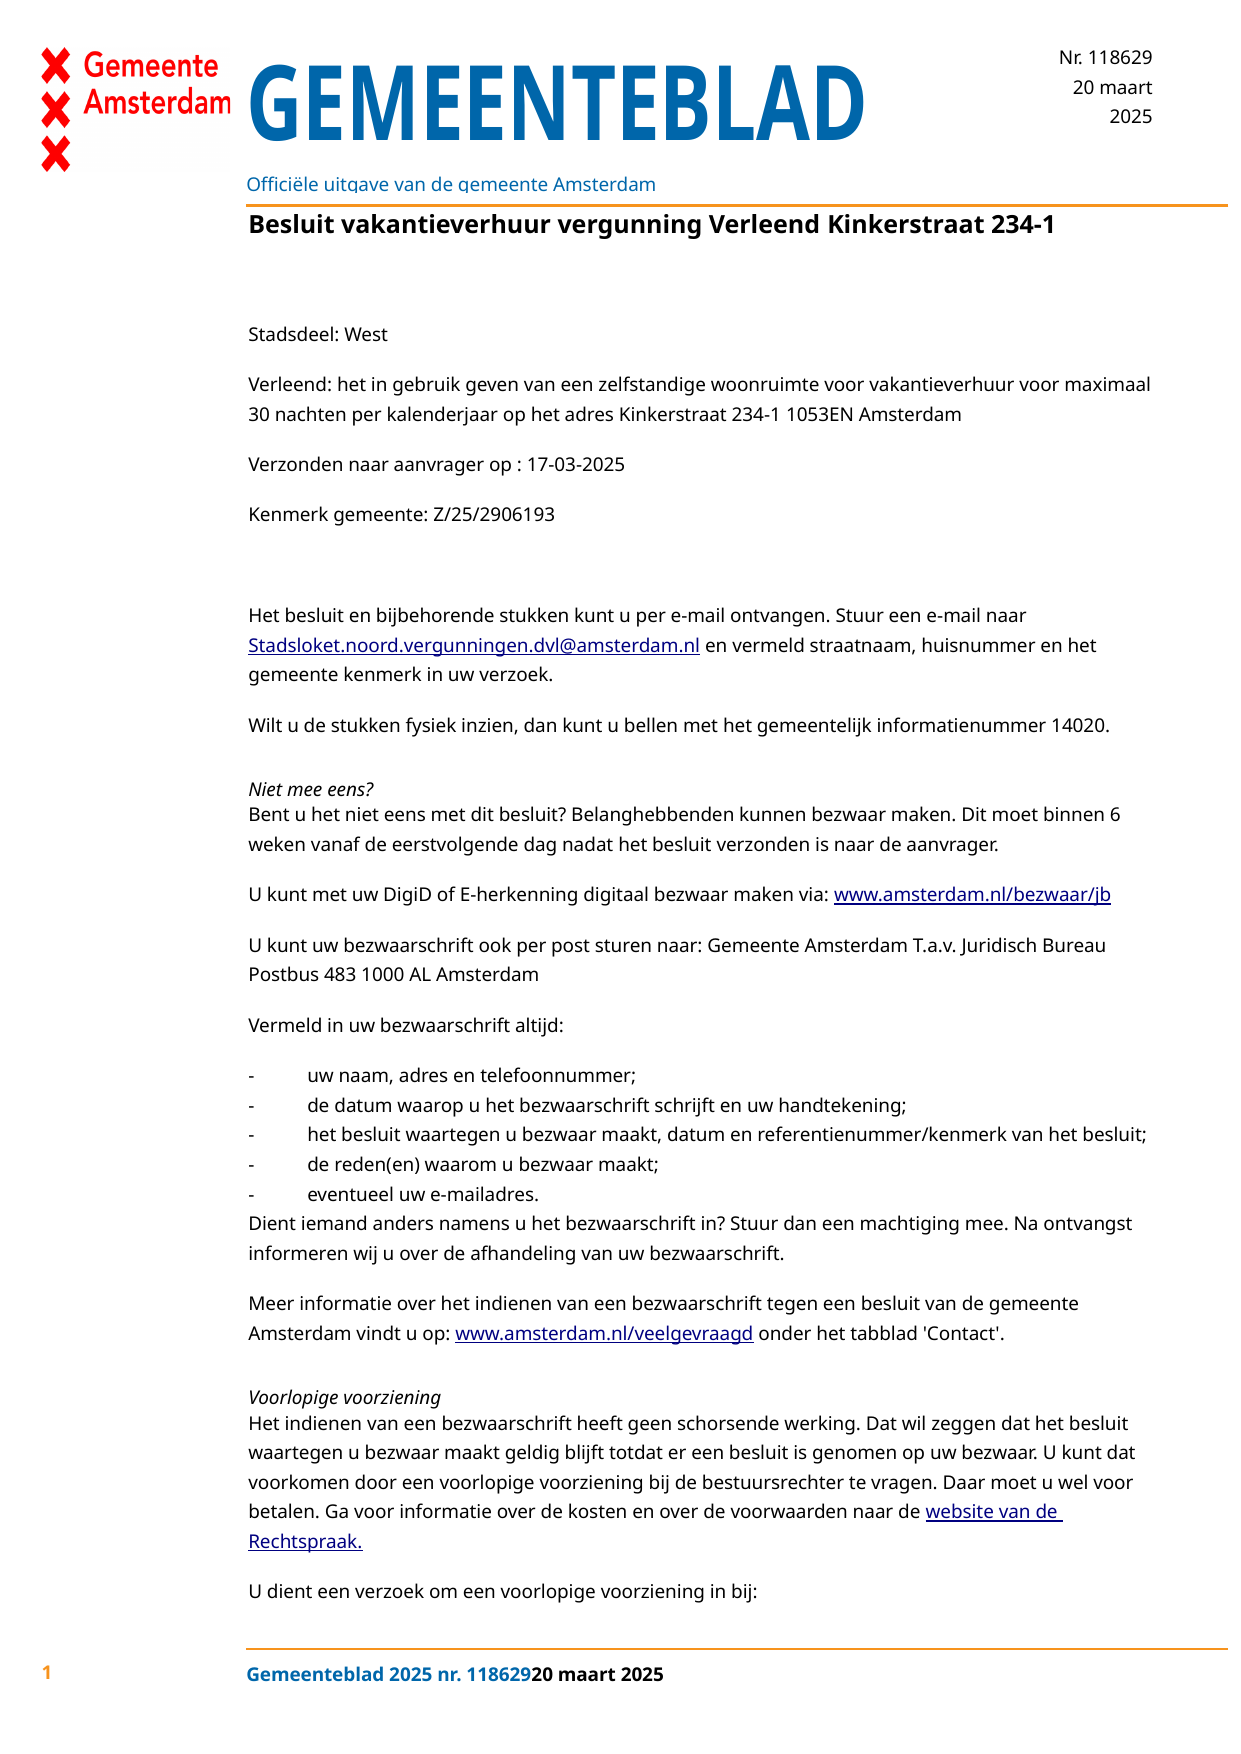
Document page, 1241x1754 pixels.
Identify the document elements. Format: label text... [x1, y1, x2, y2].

list uw naam, adres en telefoonnummer; [248, 1062, 1152, 1088]
text Verleend: het in gebruik geven van een zelfstandige woonruimte voor vakantieverhuur voor maximaal 30 nachten per kalenderjaar op het adres Kinkerstraat 234-1 1053EN Amsterdam [248, 371, 1152, 426]
list eventueel uw e-mailadres. [248, 1181, 1152, 1207]
text U dient een verzoek om een voorlopige voorziening in bij: [248, 1578, 1152, 1604]
text U kunt uw bezwaarschrift ook per post sturen naar: Gemeente Amsterdam T.a.v. Juridisch Bureau Postbus 483 1000 AL Amsterdam [248, 932, 1152, 987]
list de reden(en) waarom u bezwaar maakt; [248, 1151, 1152, 1177]
picture [41, 47, 231, 172]
text Wilt u de stukken fysiek inzien, dan kunt u bellen met het gemeentelijk informatienummer 14020. [248, 712, 1152, 738]
text Dient iemand anders namens u het bezwaarschrift in? Stuur dan een machtiging mee. Na ontvangst informeren wij u over de afhandeling van uw bezwaarschrift. [248, 1210, 1152, 1266]
text Meer informatie over het indienen van een bezwaarschrift tegen een besluit van de gemeente Amsterdam vindt u op: www.amsterdam.nl/veelgevraagd onder het tabblad 'Contact'. [248, 1290, 1152, 1346]
text Vermeld in uw bezwaarschrift altijd: [248, 1012, 1152, 1038]
text Het besluit en bijbehorende stukken kunt u per e-mail ontvangen. Stuur een e-mail naar Stadsloket.noord.vergunningen.dvl@amsterdam.nl en vermeld straatnaam, huisnummer en het gemeente kenmerk in uw verzoek. [248, 602, 1152, 687]
text Niet mee eens? [248, 776, 1152, 802]
text Verzonden naar aanvrager op : 17-03-2025 [248, 451, 1152, 477]
text Het indienen van een bezwaarschrift heeft geen schorsende werking. Dat wil zeggen dat het besluit waartegen u bezwaar maakt geldig blijft totdat er een besluit is genomen op uw bezwaar. U kunt dat voorkomen door een voorlopige voorziening bij de bestuursrechter te vragen. Daar moet u wel voor betalen. Ga voor informatie over de kosten en over de voorwaarden naar de website van de Rechtspraak. [248, 1410, 1152, 1554]
text U kunt met uw DigiD of E-herkenning digitaal bezwaar maken via: www.amsterdam.nl/bezwaar/jb [248, 882, 1152, 907]
text Besluit vakantieverhuur vergunning Verleend Kinkerstraat 234-1 [248, 207, 1152, 241]
text Kenmerk gemeente: Z/25/2906193 [248, 502, 1152, 527]
text Stadsdeel: West [248, 321, 1152, 346]
list de datum waarop u het bezwaarschrift schrijft en uw handtekening; [248, 1092, 1152, 1118]
text Bent u het niet eens met dit besluit? Belanghebbenden kunnen bezwaar maken. Dit moet binnen 6 weken vanaf de eerstvolgende dag nadat het besluit verzonden is naar de aanvrager. [248, 802, 1152, 857]
list het besluit waartegen u bezwaar maakt, datum en referentienummer/kenmerk van het besluit; [248, 1122, 1152, 1147]
text Voorlopige voorziening [248, 1384, 1152, 1410]
